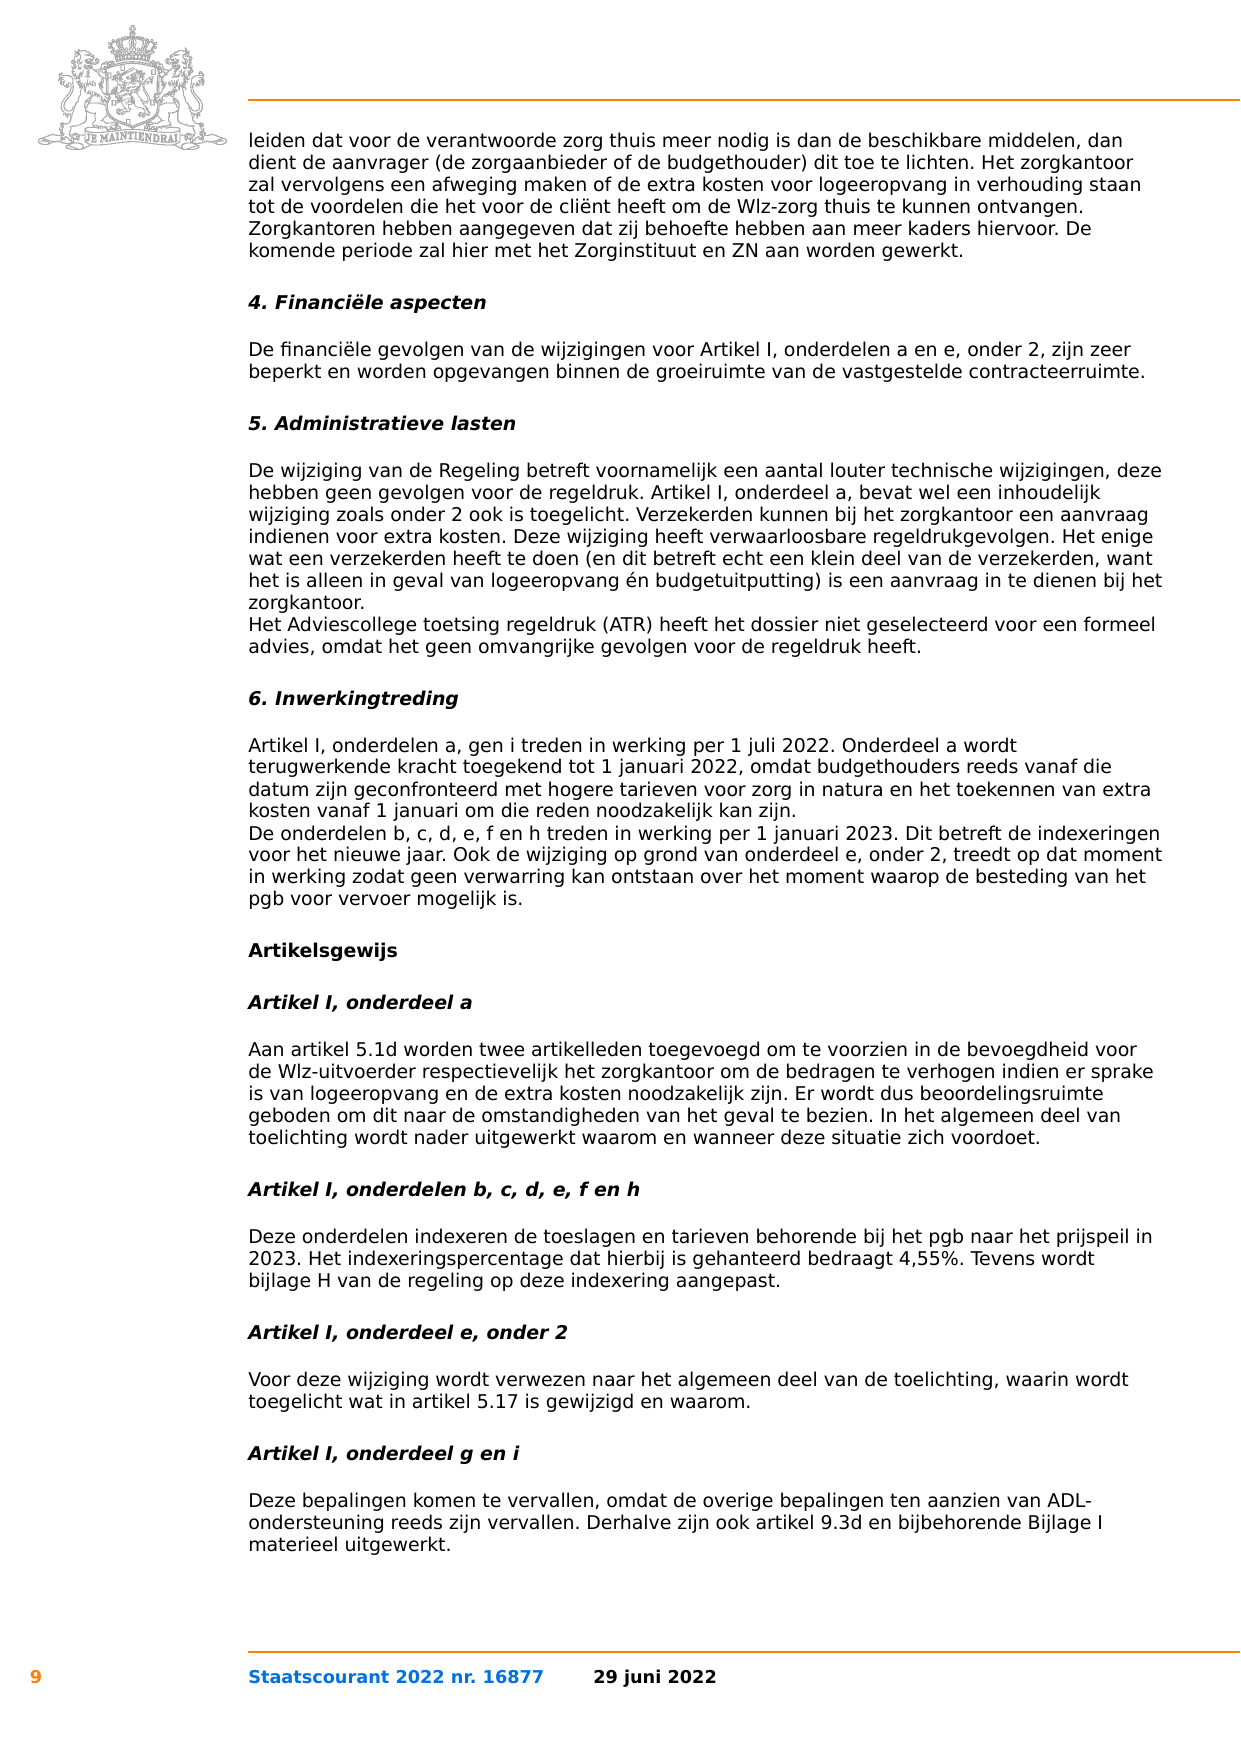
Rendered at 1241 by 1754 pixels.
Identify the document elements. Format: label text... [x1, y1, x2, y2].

text Deze onderdelen indexeren de toeslagen en tarieven behorende bij het pgb naar het prijspeil in 2023. Het indexeringspercentage dat hierbij is gehanteerd bedraagt 4,55%. Tevens wordt bijlage H van de regeling op deze indexering aangepast. [248, 1226, 1163, 1292]
text Voor deze wijziging wordt verwezen naar het algemeen deel van de toelichting, waarin wordt toegelicht wat in artikel 5.17 is gewijzigd en waarom. [248, 1369, 1163, 1413]
text Het Adviescollege toetsing regeldruk (ATR) heeft het dossier niet geselecteerd voor een formeel advies, omdat het geen omvangrijke gevolgen voor de regeldruk heeft. [248, 613, 1163, 657]
subtitle Artikelsgewijs [248, 940, 1163, 962]
text De financiële gevolgen van de wijzigingen voor Artikel I, onderdelen a en e, onder 2, zijn zeer beperkt en worden opgevangen binnen de groeiruimte van de vastgestelde contracteerruimte. [248, 339, 1163, 383]
text Artikel I, onderdelen a, gen i treden in werking per 1 juli 2022. Onderdeel a wordt terugwerkende kracht toegekend tot 1 januari 2022, omdat budgethouders reeds vanaf die datum zijn geconfronteerd met hogere tarieven voor zorg in natura en het toekennen van extra kosten vanaf 1 januari om die reden noodzakelijk kan zijn. [248, 734, 1163, 822]
subtitle Artikel I, onderdelen b, c, d, e, f en h [248, 1179, 1163, 1201]
text leiden dat voor de verantwoorde zorg thuis meer nodig is dan de beschikbare middelen, dan dient de aanvrager (de zorgaanbieder of de budgethouder) dit toe te lichten. Het zorgkantoor zal vervolgens een afweging maken of de extra kosten voor logeeropvang in verhouding staan tot de voordelen die het voor de cliënt heeft om de Wlz-zorg thuis te kunnen ontvangen. Zorgkantoren hebben aangegeven dat zij behoefte hebben aan meer kaders hiervoor. De komende periode zal hier met het Zorginstituut en ZN aan worden gewerkt. [248, 130, 1163, 262]
subtitle 4. Financiële aspecten [248, 292, 1163, 314]
subtitle Artikel I, onderdeel e, onder 2 [248, 1322, 1163, 1344]
subtitle 5. Administratieve lasten [248, 413, 1163, 435]
text De wijziging van de Regeling betreft voornamelijk een aantal louter technische wijzigingen, deze hebben geen gevolgen voor de regeldruk. Artikel I, onderdeel a, bevat wel een inhoudelijk wijziging zoals onder 2 ook is toegelicht. Verzekerden kunnen bij het zorgkantoor een aanvraag indienen voor extra kosten. Deze wijziging heeft verwaarloosbare regeldrukgevolgen. Het enige wat een verzekerden heeft te doen (en dit betreft echt een klein deel van de verzekerden, want het is alleen in geval van logeeropvang én budgetuitputting) is een aanvraag in te dienen bij het zorgkantoor. [248, 460, 1163, 613]
subtitle Artikel I, onderdeel a [248, 992, 1163, 1014]
text De onderdelen b, c, d, e, f en h treden in werking per 1 januari 2023. Dit betreft de indexeringen voor het nieuwe jaar. Ook de wijziging op grond van onderdeel e, onder 2, treedt op dat moment in werking zodat geen verwarring kan ontstaan over het moment waarop de besteding van het pgb voor vervoer mogelijk is. [248, 822, 1163, 910]
text Deze bepalingen komen te vervallen, omdat de overige bepalingen ten aanzien van ADL-ondersteuning reeds zijn vervallen. Derhalve zijn ook artikel 9.3d en bijbehorende Bijlage I materieel uitgewerkt. [248, 1490, 1163, 1556]
subtitle 6. Inwerkingtreding [248, 687, 1163, 709]
subtitle Artikel I, onderdeel g en i [248, 1443, 1163, 1465]
picture [38, 25, 227, 150]
text Aan artikel 5.1d worden twee artikelleden toegevoegd om te voorzien in de bevoegdheid voor de Wlz-uitvoerder respectievelijk het zorgkantoor om de bedragen te verhogen indien er sprake is van logeeropvang en de extra kosten noodzakelijk zijn. Er wordt dus beoordelingsruimte geboden om dit naar de omstandigheden van het geval te bezien. In het algemeen deel van toelichting wordt nader uitgewerkt waarom en wanneer deze situatie zich voordoet. [248, 1039, 1163, 1149]
